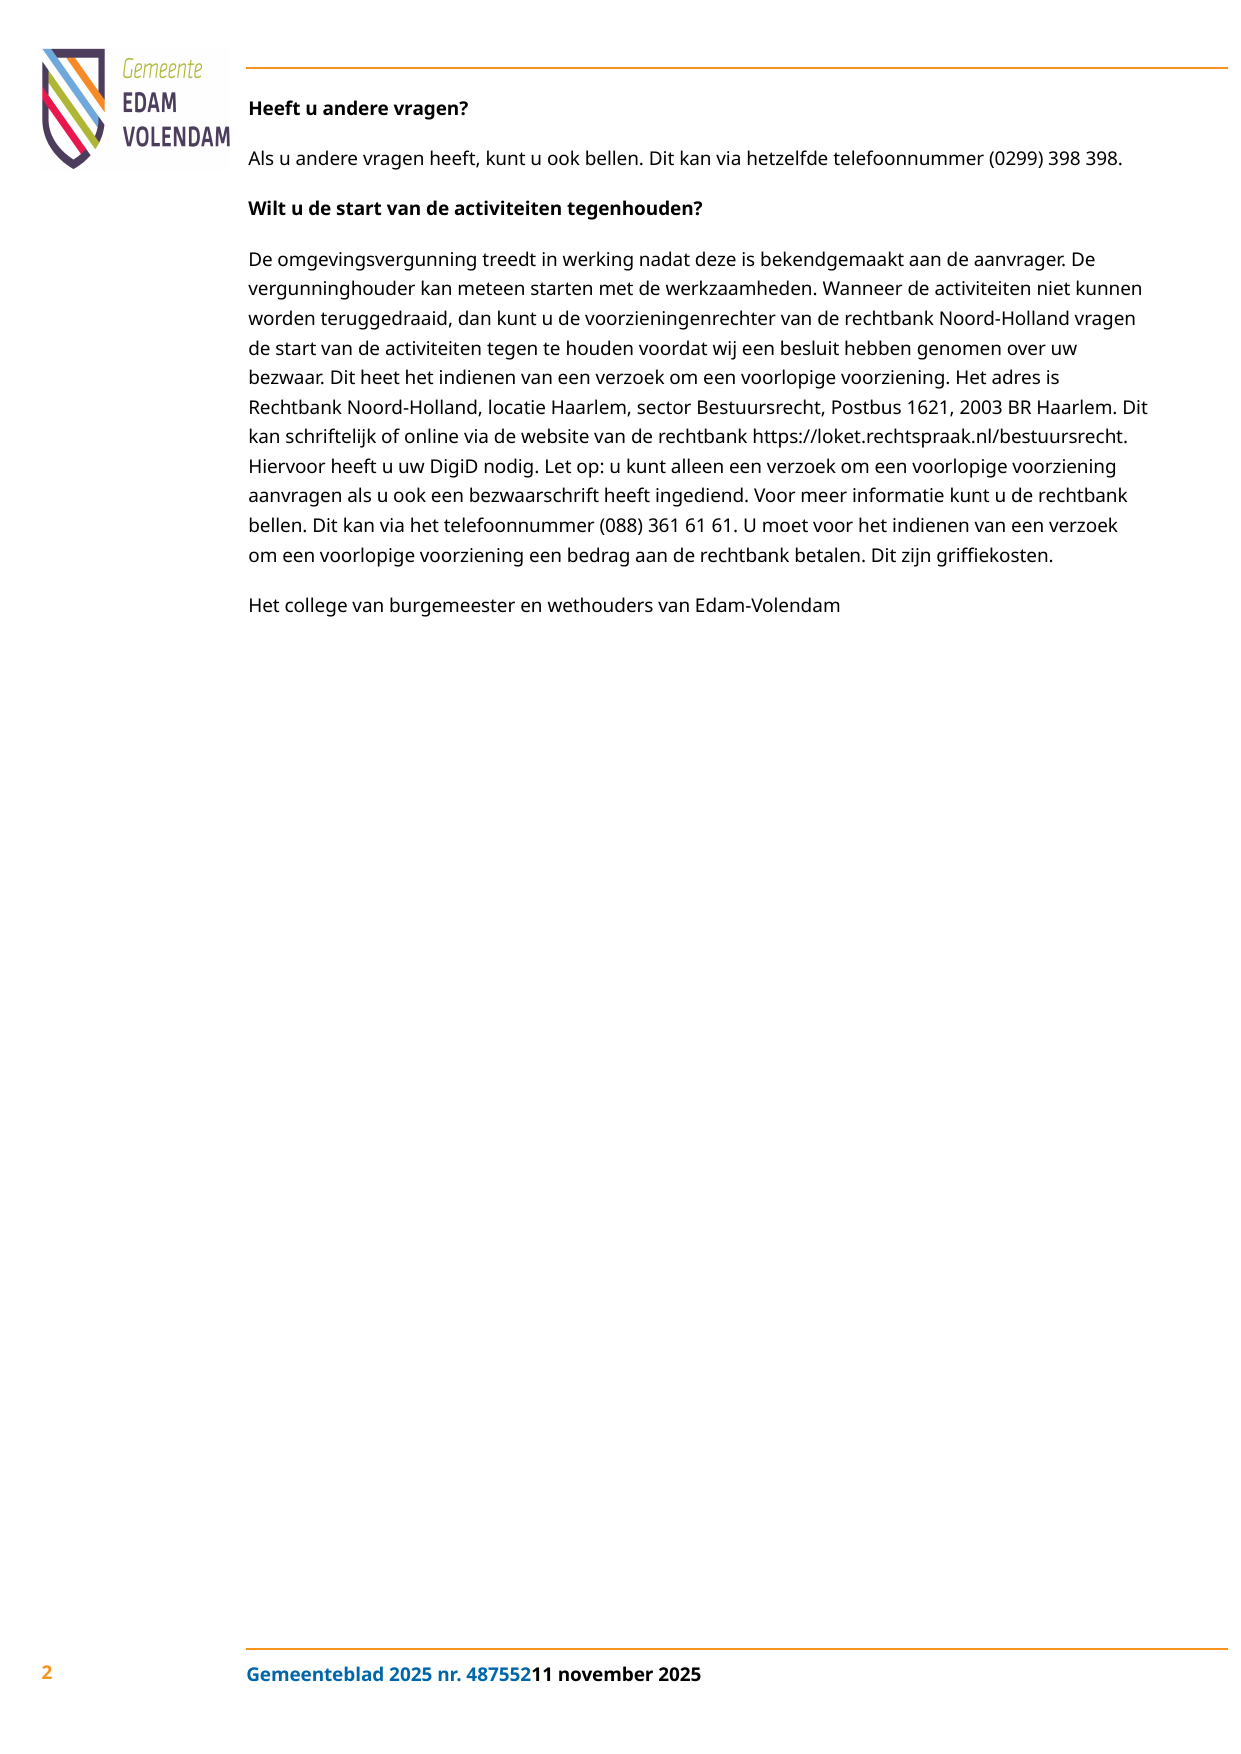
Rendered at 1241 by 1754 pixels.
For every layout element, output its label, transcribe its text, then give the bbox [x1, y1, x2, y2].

picture [41, 47, 231, 172]
text De omgevingsvergunning treedt in werking nadat deze is bekendgemaakt aan de aanvrager. De vergunninghouder kan meteen starten met de werkzaamheden. Wanneer de activiteiten niet kunnen worden teruggedraaid, dan kunt u de voorzieningenrechter van de rechtbank Noord-Holland vragen de start van de activiteiten tegen te houden voordat wij een besluit hebben genomen over uw bezwaar. Dit heet het indienen van een verzoek om een voorlopige voorziening. Het adres is Rechtbank Noord-Holland, locatie Haarlem, sector Bestuursrecht, Postbus 1621, 2003 BR Haarlem. Dit kan schriftelijk of online via de website van de rechtbank https://loket.rechtspraak.nl/bestuursrecht. Hiervoor heeft u uw DigiD nodig. Let op: u kunt alleen een verzoek om een voorlopige voorziening aanvragen als u ook een bezwaarschrift heeft ingediend. Voor meer informatie kunt u de rechtbank bellen. Dit kan via het telefoonnummer (088) 361 61 61. U moet voor het indienen van een verzoek om een voorlopige voorziening een bedrag aan de rechtbank betalen. Dit zijn griffiekosten. [248, 246, 1152, 568]
text Als u andere vragen heeft, kunt u ook bellen. Dit kan via hetzelfde telefoonnummer (0299) 398 398. [248, 145, 1152, 171]
text Wilt u de start van de activiteiten tegenhouden? [248, 196, 1152, 221]
text Heeft u andere vragen? [248, 95, 1152, 121]
text Het college van burgemeester en wethouders van Edam-Volendam [248, 592, 1152, 618]
